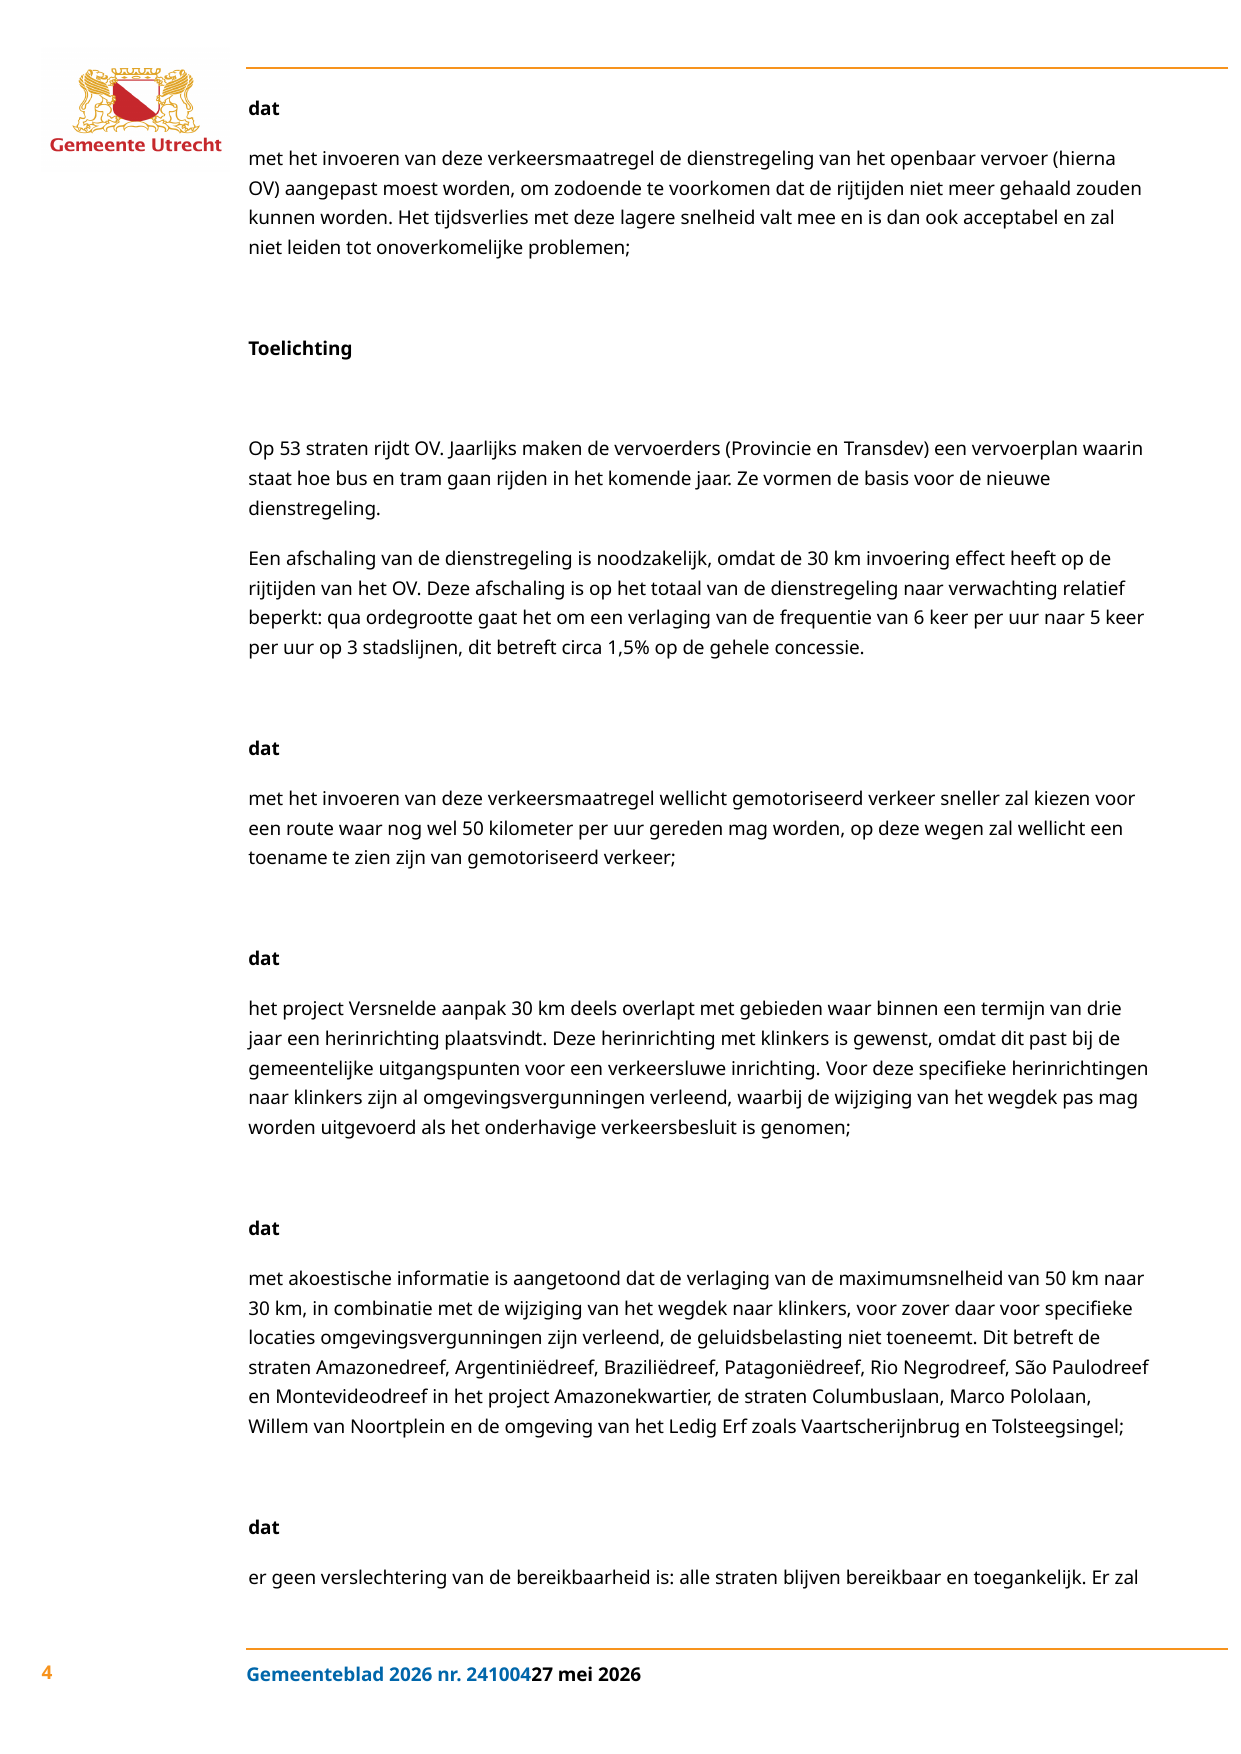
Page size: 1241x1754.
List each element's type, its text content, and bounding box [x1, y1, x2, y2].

text dat [248, 945, 1152, 971]
text Een afschaling van de dienstregeling is noodzakelijk, omdat de 30 km invoering effect heeft op de rijtijden van het OV. Deze afschaling is op het totaal van de dienstregeling naar verwachting relatief beperkt: qua ordegrootte gaat het om een verlaging van de frequentie van 6 keer per uur naar 5 keer per uur op 3 stadslijnen, dit betreft circa 1,5% op de gehele concessie. [248, 545, 1152, 660]
text met het invoeren van deze verkeersmaatregel wellicht gemotoriseerd verkeer sneller zal kiezen voor een route waar nog wel 50 kilometer per uur gereden mag worden, op deze wegen zal wellicht een toename te zien zijn van gemotoriseerd verkeer; [248, 785, 1152, 870]
text dat [248, 1514, 1152, 1540]
text er geen verslechtering van de bereikbaarheid is: alle straten blijven bereikbaar en toegankelijk. Er zal [248, 1564, 1152, 1590]
text Op 53 straten rijdt OV. Jaarlijks maken de vervoerders (Provincie en Transdev) een vervoerplan waarin staat hoe bus en tram gaan rijden in het komende jaar. Ze vormen de basis voor de nieuwe dienstregeling. [248, 436, 1152, 521]
text dat [248, 95, 1152, 121]
text dat [248, 735, 1152, 761]
text dat [248, 1215, 1152, 1241]
text met het invoeren van deze verkeersmaatregel de dienstregeling van het openbaar vervoer (hierna OV) aangepast moest worden, om zodoende te voorkomen dat de rijtijden niet meer gehaald zouden kunnen worden. Het tijdsverlies met deze lagere snelheid valt mee en is dan ook acceptabel en zal niet leiden tot onoverkomelijke problemen; [248, 145, 1152, 260]
picture [41, 47, 231, 172]
text Toelichting [248, 335, 1152, 361]
text het project Versnelde aanpak 30 km deels overlapt met gebieden waar binnen een termijn van drie jaar een herinrichting plaatsvindt. Deze herinrichting met klinkers is gewenst, omdat dit past bij de gemeentelijke uitgangspunten voor een verkeersluwe inrichting. Voor deze specifieke herinrichtingen naar klinkers zijn al omgevingsvergunningen verleend, waarbij de wijziging van het wegdek pas mag worden uitgevoerd als het onderhavige verkeersbesluit is genomen; [248, 996, 1152, 1140]
text met akoestische informatie is aangetoond dat de verlaging van de maximumsnelheid van 50 km naar 30 km, in combinatie met de wijziging van het wegdek naar klinkers, voor zover daar voor specifieke locaties omgevingsvergunningen zijn verleend, de geluidsbelasting niet toeneemt. Dit betreft de straten Amazonedreef, Argentiniëdreef, Braziliëdreef, Patagoniëdreef, Rio Negrodreef, São Paulodreef en Montevideodreef in het project Amazonekwartier, de straten Columbuslaan, Marco Pololaan, Willem van Noortplein en de omgeving van het Ledig Erf zoals Vaartscherijnbrug en Tolsteegsingel; [248, 1265, 1152, 1439]
